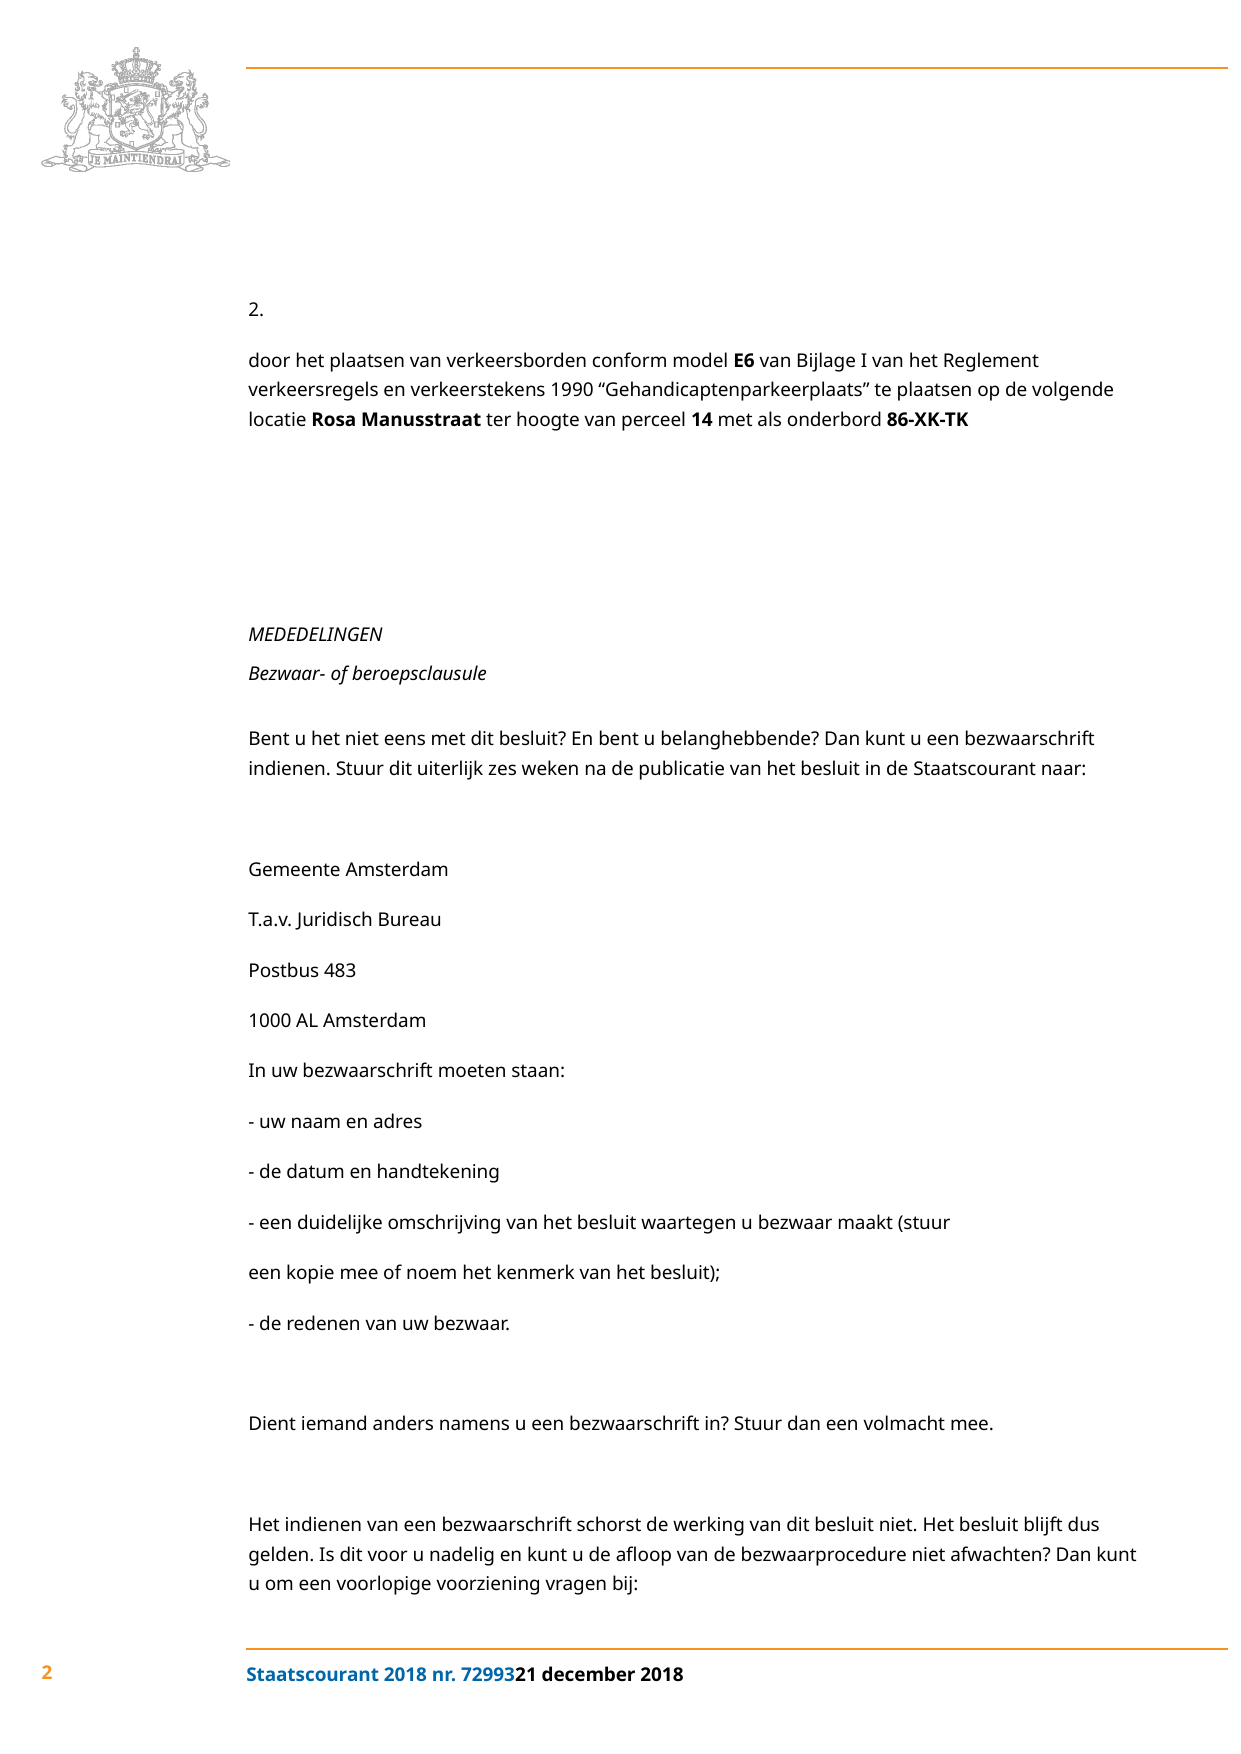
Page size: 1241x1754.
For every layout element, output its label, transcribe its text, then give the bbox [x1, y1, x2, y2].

text Postbus 483 [248, 957, 1152, 982]
text - een duidelijke omschrijving van het besluit waartegen u bezwaar maakt (stuur [248, 1209, 1152, 1234]
text 1000 AL Amsterdam [248, 1007, 1152, 1033]
text Gemeente Amsterdam [248, 856, 1152, 882]
text 2. [248, 296, 1152, 322]
text door het plaatsen van verkeersborden conform model E6 van Bijlage I van het Reglement verkeersregels en verkeerstekens 1990 “Gehandicaptenparkeerplaats” te plaatsen op de volgende locatie Rosa Manusstraat ter hoogte van perceel 14 met als onderbord 86-XK-TK [248, 347, 1152, 432]
text T.a.v. Juridisch Bureau [248, 906, 1152, 932]
text In uw bezwaarschrift moeten staan: [248, 1058, 1152, 1083]
text MEDEDELINGEN [248, 621, 1152, 647]
picture [41, 47, 231, 172]
text Bezwaar- of beroepsclausule [248, 661, 1152, 686]
text - de redenen van uw bezwaar. [248, 1310, 1152, 1335]
text - de datum en handtekening [248, 1158, 1152, 1184]
text Het indienen van een bezwaarschrift schorst de werking van dit besluit niet. Het besluit blijft dus gelden. Is dit voor u nadelig en kunt u de afloop van de bezwaarprocedure niet afwachten? Dan kunt u om een voorlopige voorziening vragen bij: [248, 1511, 1152, 1596]
text - uw naam en adres [248, 1108, 1152, 1134]
text Dient iemand anders namens u een bezwaarschrift in? Stuur dan een volmacht mee. [248, 1411, 1152, 1436]
text een kopie mee of noem het kenmerk van het besluit); [248, 1259, 1152, 1285]
text Bent u het niet eens met dit besluit? En bent u belanghebbende? Dan kunt u een bezwaarschrift indienen. Stuur dit uiterlijk zes weken na de publicatie van het besluit in de Staatscourant naar: [248, 726, 1152, 781]
